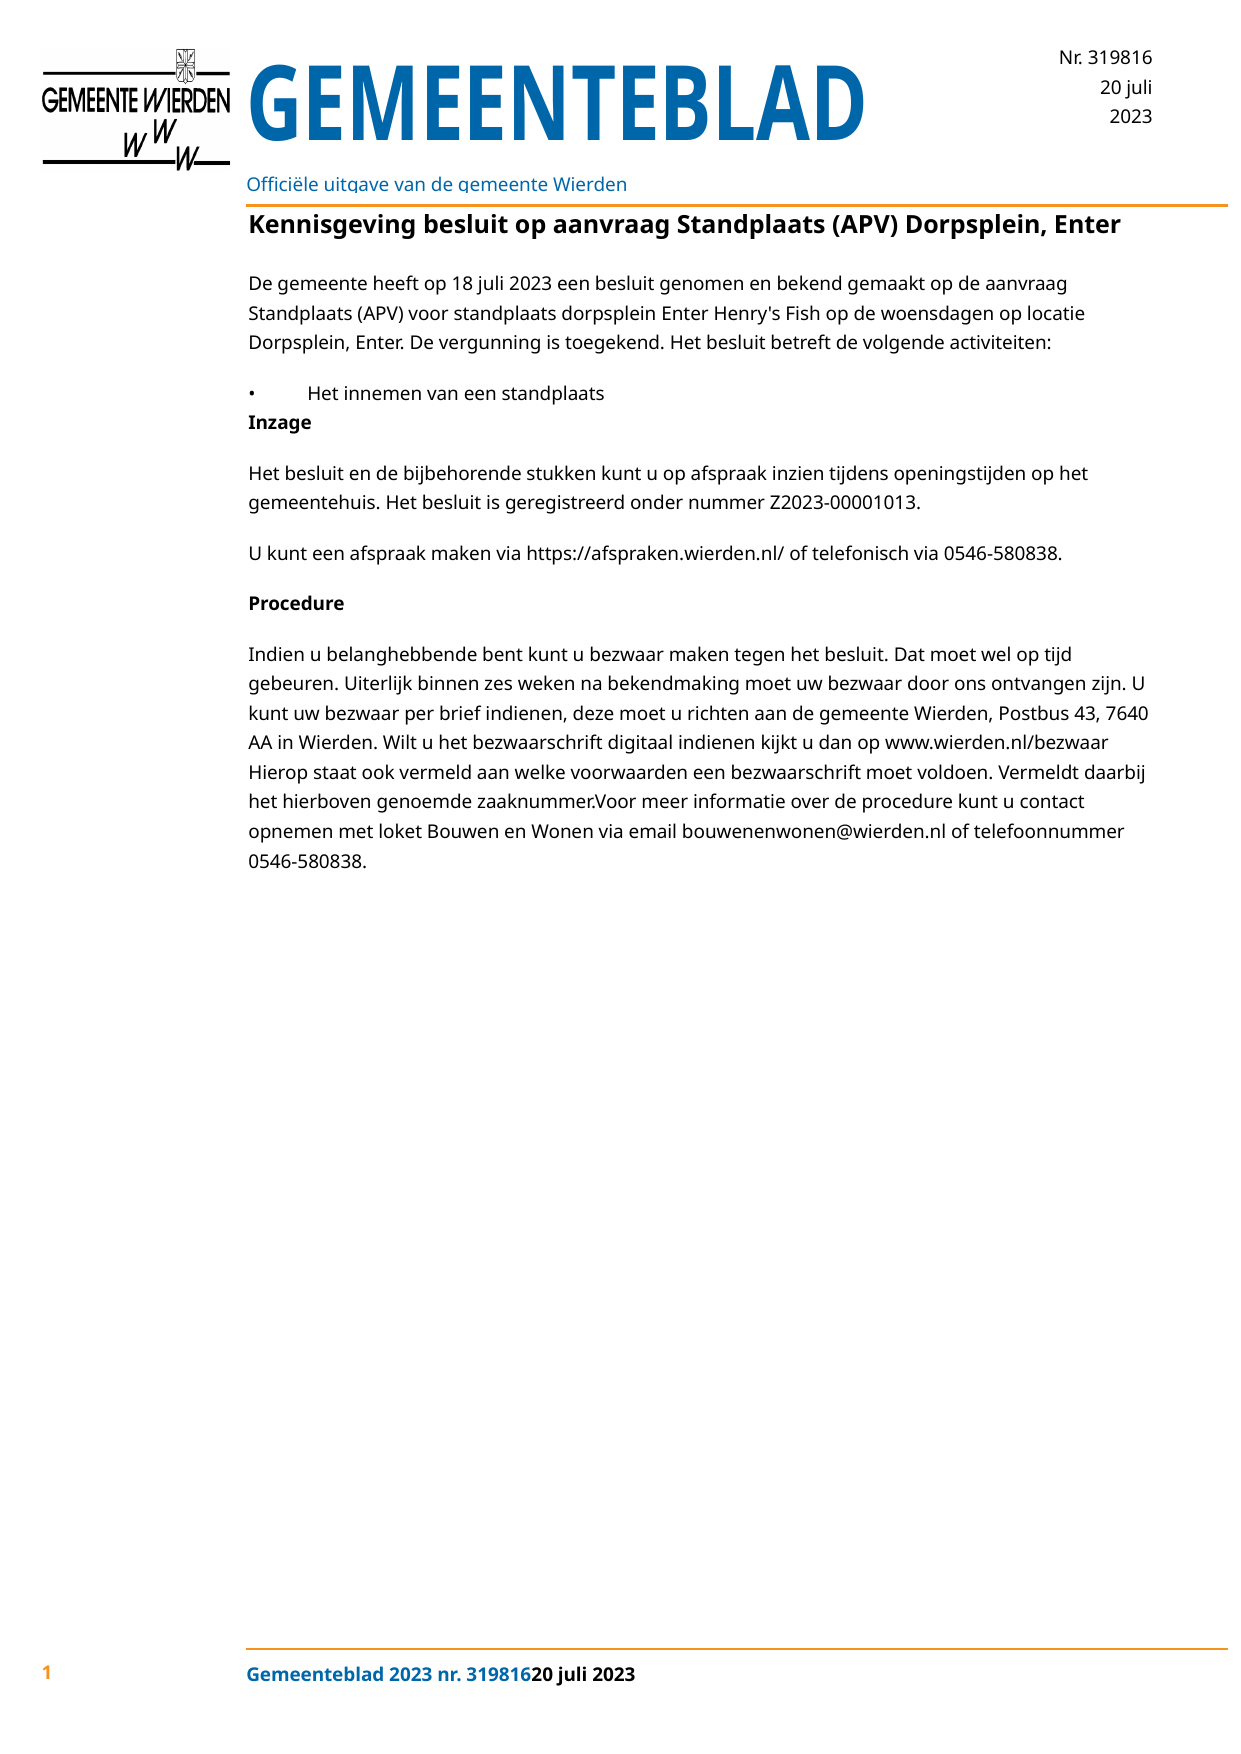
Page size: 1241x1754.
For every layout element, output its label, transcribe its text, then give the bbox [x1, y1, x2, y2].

text Indien u belanghebbende bent kunt u bezwaar maken tegen het besluit. Dat moet wel op tijd gebeuren. Uiterlijk binnen zes weken na bekendmaking moet uw bezwaar door ons ontvangen zijn. U kunt uw bezwaar per brief indienen, deze moet u richten aan de gemeente Wierden, Postbus 43, 7640 AA in Wierden. Wilt u het bezwaarschrift digitaal indienen kijkt u dan op www.wierden.nl/bezwaar Hierop staat ook vermeld aan welke voorwaarden een bezwaarschrift moet voldoen. Vermeldt daarbij het hierboven genoemde zaaknummer.Voor meer informatie over de procedure kunt u contact opnemen met loket Bouwen en Wonen via email bouwenenwonen@wierden.nl of telefoonnummer 0546-580838. [248, 641, 1152, 873]
text Procedure [248, 590, 1152, 616]
text Inzage [248, 409, 1152, 435]
text U kunt een afspraak maken via https://afspraken.wierden.nl/ of telefonisch via 0546-580838. [248, 540, 1152, 566]
list Het innemen van een standplaats [248, 380, 1152, 406]
text Het besluit en de bijbehorende stukken kunt u op afspraak inzien tijdens openingstijden op het gemeentehuis. Het besluit is geregistreerd onder nummer Z2023-00001013. [248, 460, 1152, 515]
text De gemeente heeft op 18 juli 2023 een besluit genomen en bekend gemaakt op de aanvraag Standplaats (APV) voor standplaats dorpsplein Enter Henry's Fish op de woensdagen op locatie Dorpsplein, Enter. De vergunning is toegekend. Het besluit betreft de volgende activiteiten: [248, 270, 1152, 355]
text Kennisgeving besluit op aanvraag Standplaats (APV) Dorpsplein, Enter [248, 207, 1152, 241]
picture [41, 47, 231, 172]
